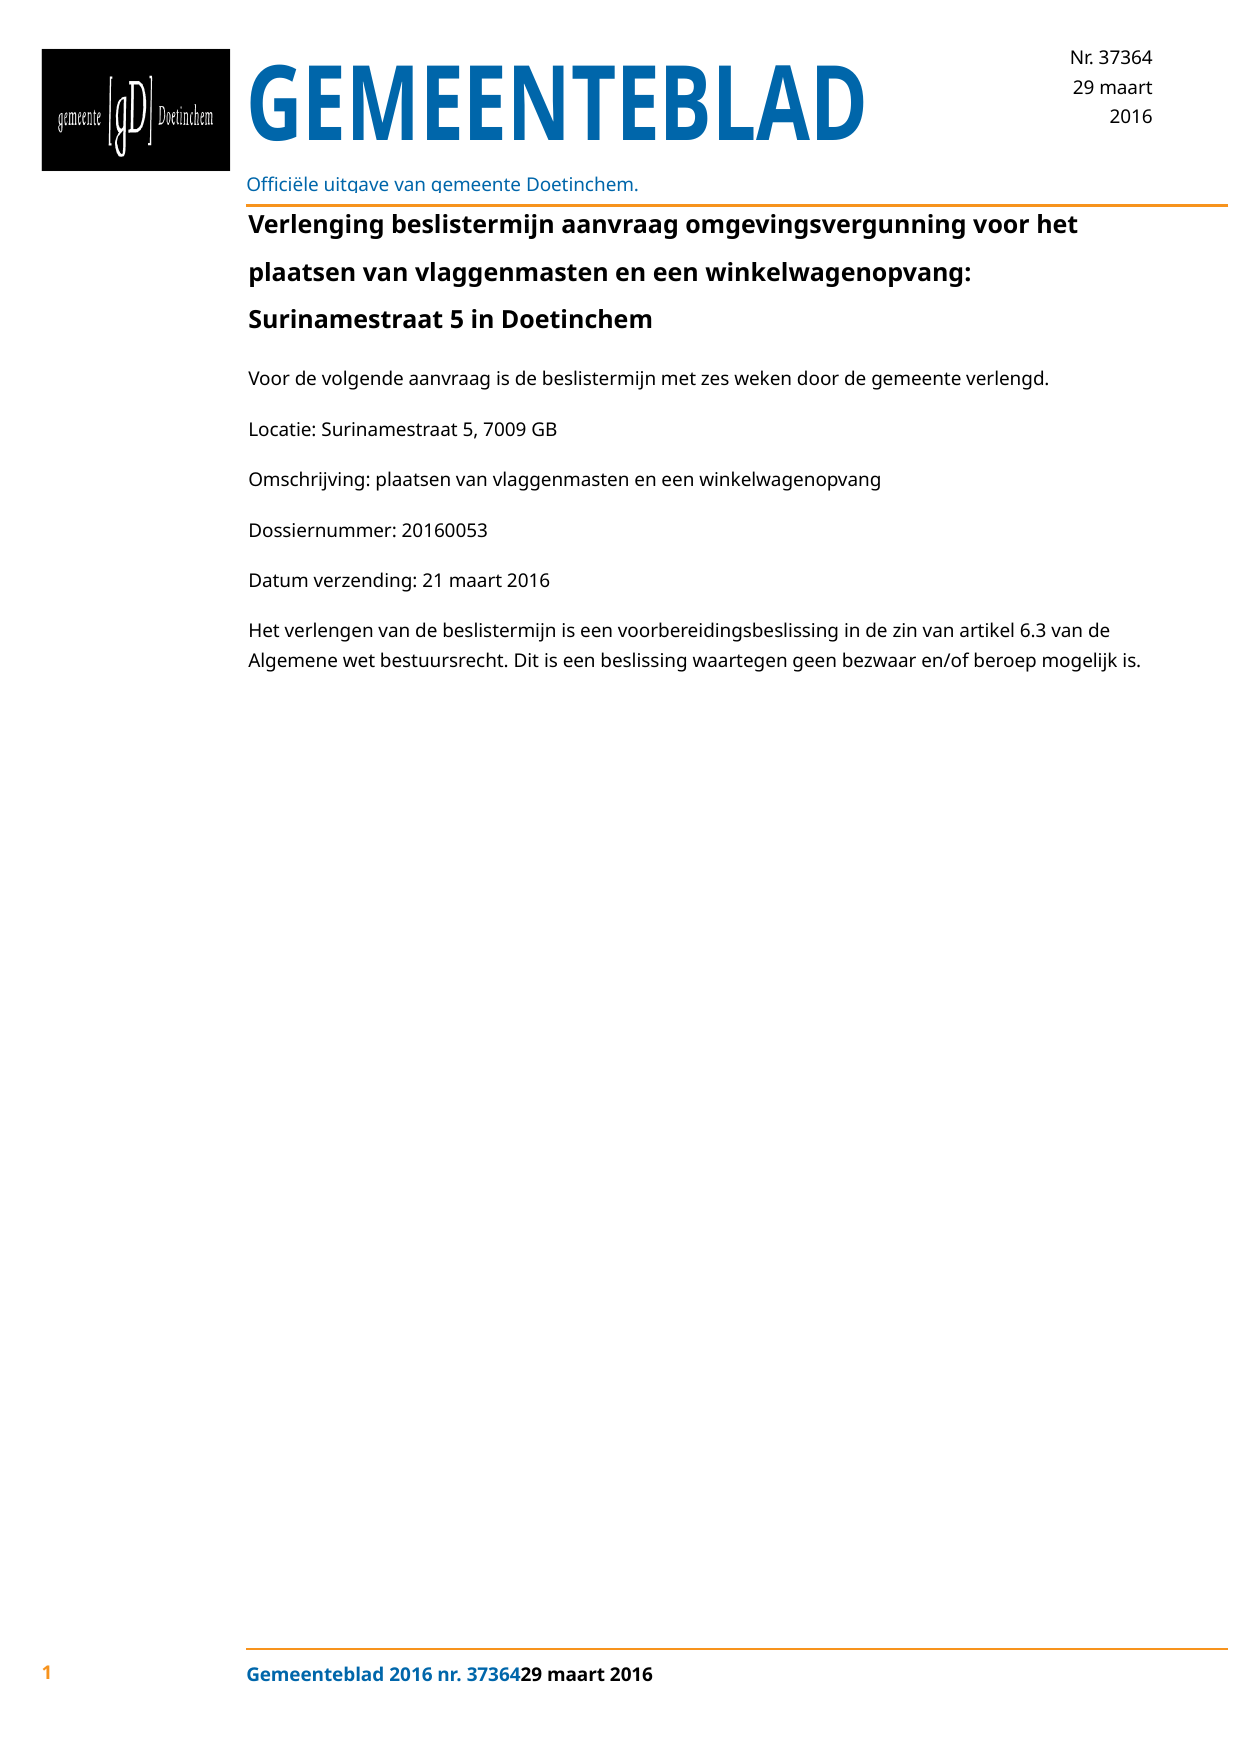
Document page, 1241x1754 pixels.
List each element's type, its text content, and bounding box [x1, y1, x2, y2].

text Verlenging beslistermijn aanvraag omgevingsvergunning voor het plaatsen van vlaggenmasten en een winkelwagenopvang: Surinamestraat 5 in Doetinchem [248, 207, 1152, 336]
text Locatie: Surinamestraat 5, 7009 GB [248, 416, 1152, 442]
text Omschrijving: plaatsen van vlaggenmasten en een winkelwagenopvang [248, 466, 1152, 492]
picture [41, 47, 231, 172]
text Datum verzending: 21 maart 2016 [248, 567, 1152, 593]
text Dossiernummer: 20160053 [248, 517, 1152, 542]
text Voor de volgende aanvraag is de beslistermijn met zes weken door de gemeente verlengd. [248, 366, 1152, 391]
text Het verlengen van de beslistermijn is een voorbereidingsbeslissing in de zin van artikel 6.3 van de Algemene wet bestuursrecht. Dit is een beslissing waartegen geen bezwaar en/of beroep mogelijk is. [248, 618, 1152, 673]
